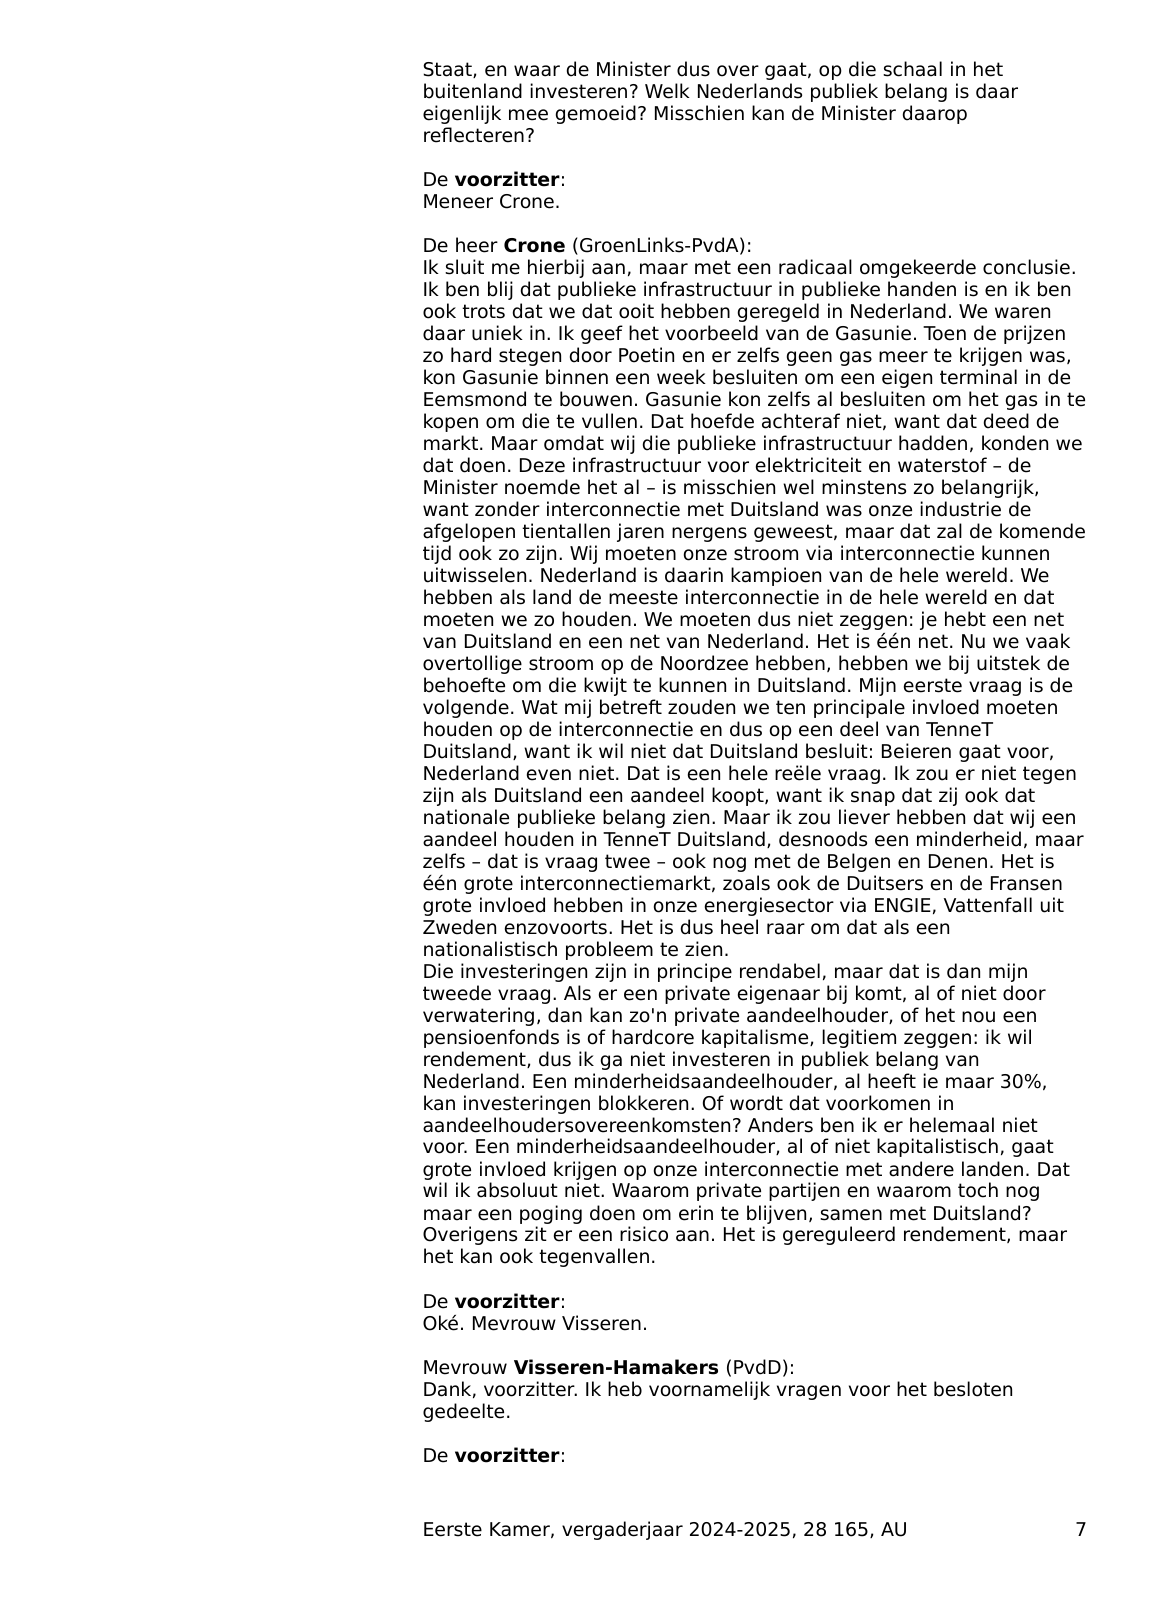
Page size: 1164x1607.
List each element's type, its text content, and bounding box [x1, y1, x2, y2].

text Meneer Crone. [422, 191, 1087, 213]
text Staat, en waar de Minister dus over gaat, op die schaal in het buitenland investeren? Welk Nederlands publiek belang is daar eigenlijk mee gemoeid? Misschien kan de Minister daarop reflecteren? [422, 59, 1087, 147]
text Oké. Mevrouw Visseren. [422, 1312, 1087, 1334]
text De voorzitter: [422, 169, 1087, 191]
text Ik sluit me hierbij aan, maar met een radicaal omgekeerde conclusie. Ik ben blij dat publieke infrastructuur in publieke handen is en ik ben ook trots dat we dat ooit hebben geregeld in Nederland. We waren daar uniek in. Ik geef het voorbeeld van de Gasunie. Toen de prijzen zo hard stegen door Poetin en er zelfs geen gas meer te krijgen was, kon Gasunie binnen een week besluiten om een eigen terminal in de Eemsmond te bouwen. Gasunie kon zelfs al besluiten om het gas in te kopen om die te vullen. Dat hoefde achteraf niet, want dat deed de markt. Maar omdat wij die publieke infrastructuur hadden, konden we dat doen. Deze infrastructuur voor elektriciteit en waterstof – de Minister noemde het al – is misschien wel minstens zo belangrijk, want zonder interconnectie met Duitsland was onze industrie de afgelopen tientallen jaren nergens geweest, maar dat zal de komende tijd ook zo zijn. Wij moeten onze stroom via interconnectie kunnen uitwisselen. Nederland is daarin kampioen van de hele wereld. We hebben als land de meeste interconnectie in de hele wereld en dat moeten we zo houden. We moeten dus niet zeggen: je hebt een net van Duitsland en een net van Nederland. Het is één net. Nu we vaak overtollige stroom op de Noordzee hebben, hebben we bij uitstek de behoefte om die kwijt te kunnen in Duitsland. Mijn eerste vraag is de volgende. Wat mij betreft zouden we ten principale invloed moeten houden op de interconnectie en dus op een deel van TenneT Duitsland, want ik wil niet dat Duitsland besluit: Beieren gaat voor, Nederland even niet. Dat is een hele reële vraag. Ik zou er niet tegen zijn als Duitsland een aandeel koopt, want ik snap dat zij ook dat nationale publieke belang zien. Maar ik zou liever hebben dat wij een aandeel houden in TenneT Duitsland, desnoods een minderheid, maar zelfs – dat is vraag twee – ook nog met de Belgen en Denen. Het is één grote interconnectiemarkt, zoals ook de Duitsers en de Fransen grote invloed hebben in onze energiesector via ENGIE, Vattenfall uit Zweden enzovoorts. Het is dus heel raar om dat als een nationalistisch probleem te zien. [422, 257, 1087, 961]
text De heer Crone (GroenLinks-PvdA): [422, 235, 1087, 257]
text Dank, voorzitter. Ik heb voornamelijk vragen voor het besloten gedeelte. [422, 1379, 1087, 1423]
text De voorzitter: [422, 1291, 1087, 1312]
text Die investeringen zijn in principe rendabel, maar dat is dan mijn tweede vraag. Als er een private eigenaar bij komt, al of niet door verwatering, dan kan zo'n private aandeelhouder, of het nou een pensioenfonds is of hardcore kapitalisme, legitiem zeggen: ik wil rendement, dus ik ga niet investeren in publiek belang van Nederland. Een minderheidsaandeelhouder, al heeft ie maar 30%, kan investeringen blokkeren. Of wordt dat voorkomen in aandeelhoudersovereenkomsten? Anders ben ik er helemaal niet voor. Een minderheidsaandeelhouder, al of niet kapitalistisch, gaat grote invloed krijgen op onze interconnectie met andere landen. Dat wil ik absoluut niet. Waarom private partijen en waarom toch nog maar een poging doen om erin te blijven, samen met Duitsland? Overigens zit er een risico aan. Het is gereguleerd rendement, maar het kan ook tegenvallen. [422, 961, 1087, 1268]
text De voorzitter: [422, 1445, 1087, 1467]
text Mevrouw Visseren-Hamakers (PvdD): [422, 1357, 1087, 1379]
